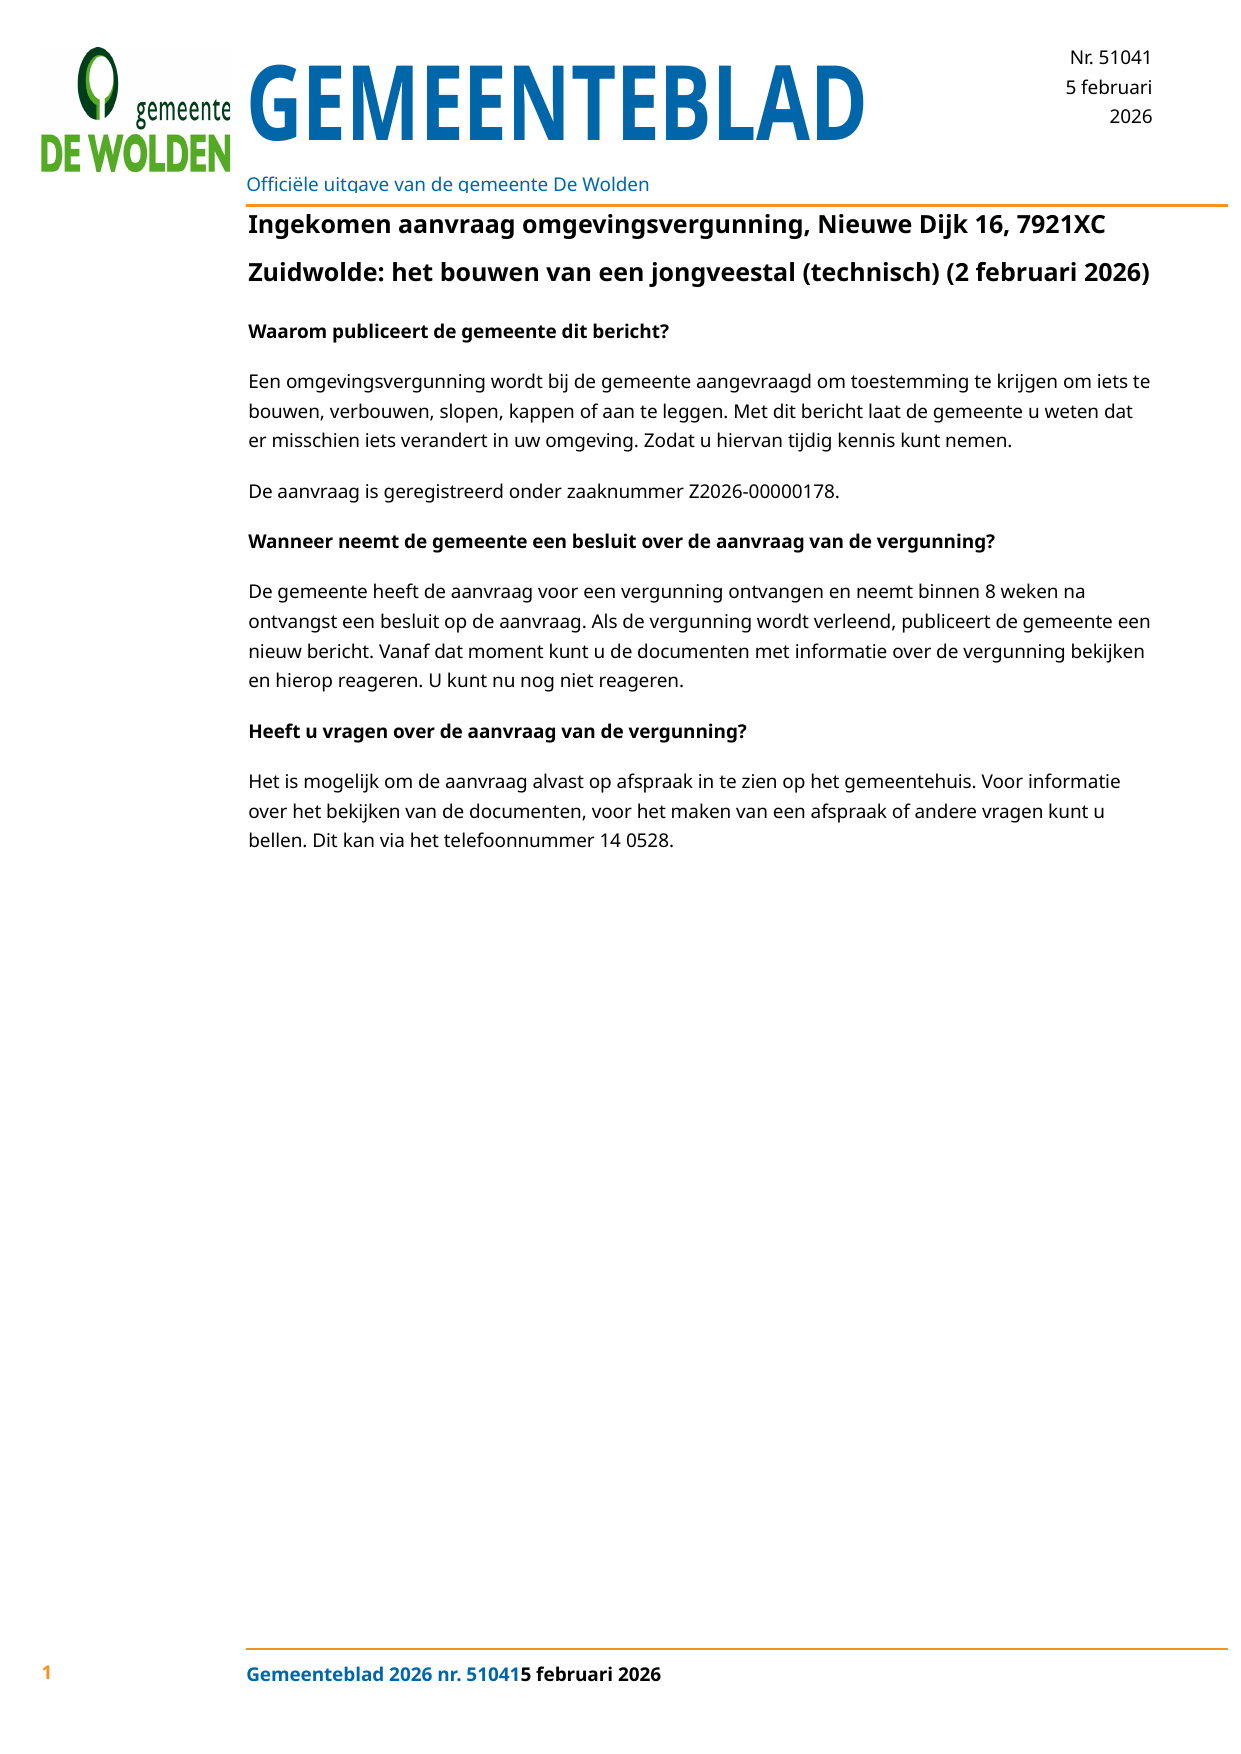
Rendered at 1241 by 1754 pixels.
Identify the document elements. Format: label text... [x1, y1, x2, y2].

text Een omgevingsvergunning wordt bij de gemeente aangevraagd om toestemming te krijgen om iets te bouwen, verbouwen, slopen, kappen of aan te leggen. Met dit bericht laat de gemeente u weten dat er misschien iets verandert in uw omgeving. Zodat u hiervan tijdig kennis kunt nemen. [248, 368, 1152, 453]
picture [41, 47, 231, 172]
text Wanneer neemt de gemeente een besluit over de aanvraag van de vergunning? [248, 528, 1152, 554]
text Het is mogelijk om de aanvraag alvast op afspraak in te zien op het gemeentehuis. Voor informatie over het bekijken van de documenten, voor het maken van een afspraak of andere vragen kunt u bellen. Dit kan via het telefoonnummer 14 0528. [248, 768, 1152, 853]
text De gemeente heeft de aanvraag voor een vergunning ontvangen en neemt binnen 8 weken na ontvangst een besluit op de aanvraag. Als de vergunning wordt verleend, publiceert de gemeente een nieuw bericht. Vanaf dat moment kunt u de documenten met informatie over de vergunning bekijken en hierop reageren. U kunt nu nog niet reageren. [248, 579, 1152, 693]
text Heeft u vragen over de aanvraag van de vergunning? [248, 718, 1152, 744]
text Waarom publiceert de gemeente dit bericht? [248, 318, 1152, 344]
text De aanvraag is geregistreerd onder zaaknummer Z2026-00000178. [248, 478, 1152, 504]
text Ingekomen aanvraag omgevingsvergunning, Nieuwe Dijk 16, 7921XC Zuidwolde: het bouwen van een jongveestal (technisch) (2 februari 2026) [248, 207, 1152, 288]
